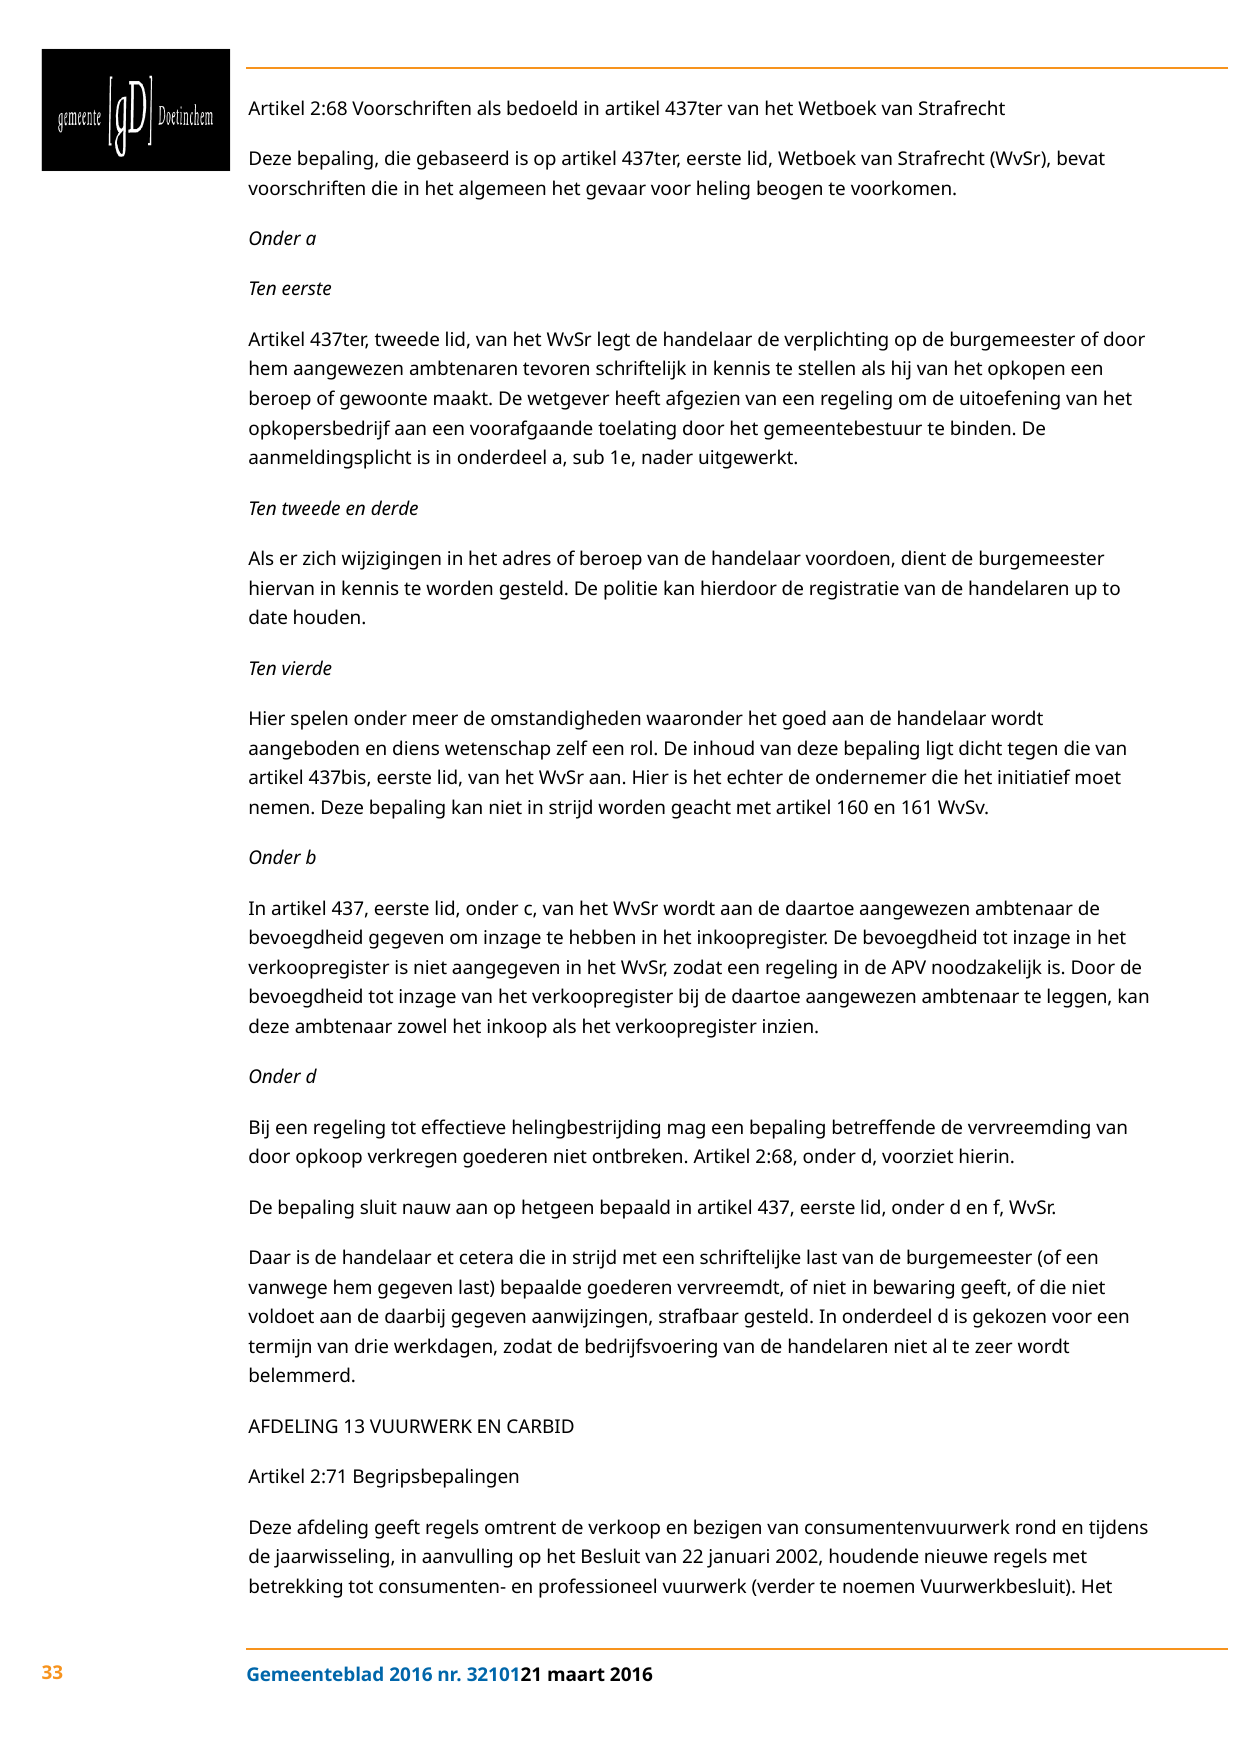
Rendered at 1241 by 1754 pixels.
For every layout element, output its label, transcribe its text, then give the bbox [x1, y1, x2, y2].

text Artikel 2:68 Voorschriften als bedoeld in artikel 437ter van het Wetboek van Strafrecht [248, 95, 1152, 121]
text Ten eerste [248, 276, 1152, 301]
text Daar is de handelaar et cetera die in strijd met een schriftelijke last van de burgemeester (of een vanwege hem gegeven last) bepaalde goederen vervreemdt, of niet in bewaring geeft, of die niet voldoet aan de daarbij gegeven aanwijzingen, strafbaar gesteld. In onderdeel d is gekozen voor een termijn van drie werkdagen, zodat de bedrijfsvoering van de handelaren niet al te zeer wordt belemmerd. [248, 1244, 1152, 1388]
text Hier spelen onder meer de omstandigheden waaronder het goed aan de handelaar wordt aangeboden en diens wetenschap zelf een rol. De inhoud van deze bepaling ligt dicht tegen die van artikel 437bis, eerste lid, van het WvSr aan. Hier is het echter de ondernemer die het initiatief moet nemen. Deze bepaling kan niet in strijd worden geacht met artikel 160 en 161 WvSv. [248, 705, 1152, 820]
text Artikel 2:71 Begripsbepalingen [248, 1463, 1152, 1489]
text Onder a [248, 225, 1152, 251]
text In artikel 437, eerste lid, onder c, van het WvSr wordt aan de daartoe aangewezen ambtenaar de bevoegdheid gegeven om inzage te hebben in het inkoopregister. De bevoegdheid tot inzage in het verkoopregister is niet aangegeven in het WvSr, zodat een regeling in de APV noodzakelijk is. Door de bevoegdheid tot inzage van het verkoopregister bij de daartoe aangewezen ambtenaar te leggen, kan deze ambtenaar zowel het inkoop als het verkoopregister inzien. [248, 895, 1152, 1039]
text Ten tweede en derde [248, 495, 1152, 521]
text De bepaling sluit nauw aan op hetgeen bepaald in artikel 437, eerste lid, onder d en f, WvSr. [248, 1194, 1152, 1220]
text Onder b [248, 844, 1152, 870]
text AFDELING 13 VUURWERK EN CARBID [248, 1413, 1152, 1439]
text Ten vierde [248, 655, 1152, 681]
text Onder d [248, 1063, 1152, 1089]
text Artikel 437ter, tweede lid, van het WvSr legt de handelaar de verplichting op de burgemeester of door hem aangewezen ambtenaren tevoren schriftelijk in kennis te stellen als hij van het opkopen een beroep of gewoonte maakt. De wetgever heeft afgezien van een regeling om de uitoefening van het opkopersbedrijf aan een voorafgaande toelating door het gemeentebestuur te binden. De aanmeldingsplicht is in onderdeel a, sub 1e, nader uitgewerkt. [248, 326, 1152, 470]
text Als er zich wijzigingen in het adres of beroep van de handelaar voordoen, dient de burgemeester hiervan in kennis te worden gesteld. De politie kan hierdoor de registratie van de handelaren up to date houden. [248, 545, 1152, 630]
picture [41, 47, 231, 172]
text Bij een regeling tot effectieve helingbestrijding mag een bepaling betreffende de vervreemding van door opkoop verkregen goederen niet ontbreken. Artikel 2:68, onder d, voorziet hierin. [248, 1114, 1152, 1169]
text Deze bepaling, die gebaseerd is op artikel 437ter, eerste lid, Wetboek van Strafrecht (WvSr), bevat voorschriften die in het algemeen het gevaar voor heling beogen te voorkomen. [248, 145, 1152, 201]
text Deze afdeling geeft regels omtrent de verkoop en bezigen van consumentenvuurwerk rond en tijdens de jaarwisseling, in aanvulling op het Besluit van 22 januari 2002, houdende nieuwe regels met betrekking tot consumenten- en professioneel vuurwerk (verder te noemen Vuurwerkbesluit). Het [248, 1514, 1152, 1599]
